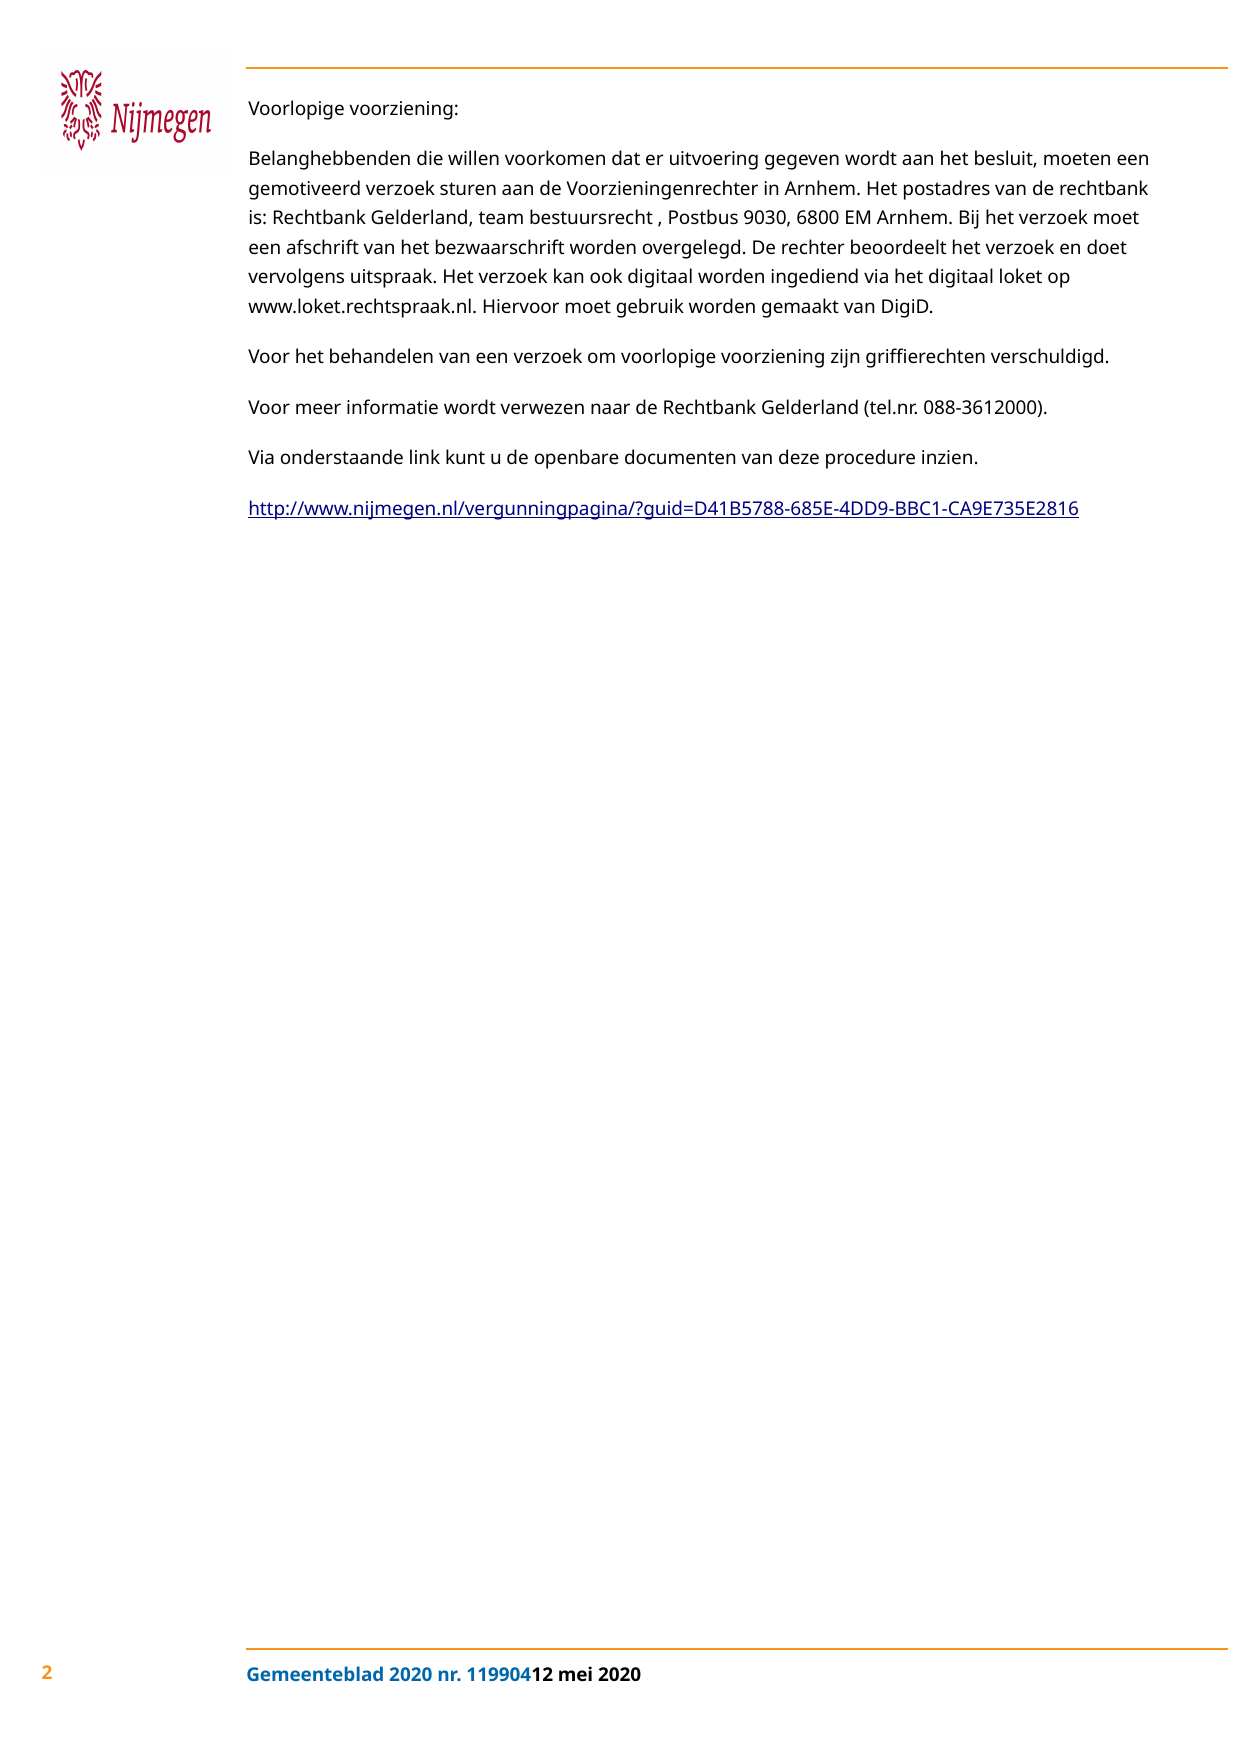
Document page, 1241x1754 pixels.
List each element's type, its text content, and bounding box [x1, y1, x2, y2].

text Belanghebbenden die willen voorkomen dat er uitvoering gegeven wordt aan het besluit, moeten een gemotiveerd verzoek sturen aan de Voorzieningenrechter in Arnhem. Het postadres van de rechtbank is: Rechtbank Gelderland, team bestuursrecht , Postbus 9030, 6800 EM Arnhem. Bij het verzoek moet een afschrift van het bezwaarschrift worden overgelegd. De rechter beoordeelt het verzoek en doet vervolgens uitspraak. Het verzoek kan ook digitaal worden ingediend via het digitaal loket op www.loket.rechtspraak.nl. Hiervoor moet gebruik worden gemaakt van DigiD. [248, 145, 1152, 319]
text Via onderstaande link kunt u de openbare documenten van deze procedure inzien. [248, 444, 1152, 470]
text http://www.nijmegen.nl/vergunningpagina/?guid=D41B5788-685E-4DD9-BBC1-CA9E735E2816 [248, 495, 1152, 521]
text Voor meer informatie wordt verwezen naar de Rechtbank Gelderland (tel.nr. 088-3612000). [248, 394, 1152, 420]
picture [41, 47, 231, 172]
text Voorlopige voorziening: [248, 95, 1152, 121]
text Voor het behandelen van een verzoek om voorlopige voorziening zijn griffierechten verschuldigd. [248, 343, 1152, 369]
